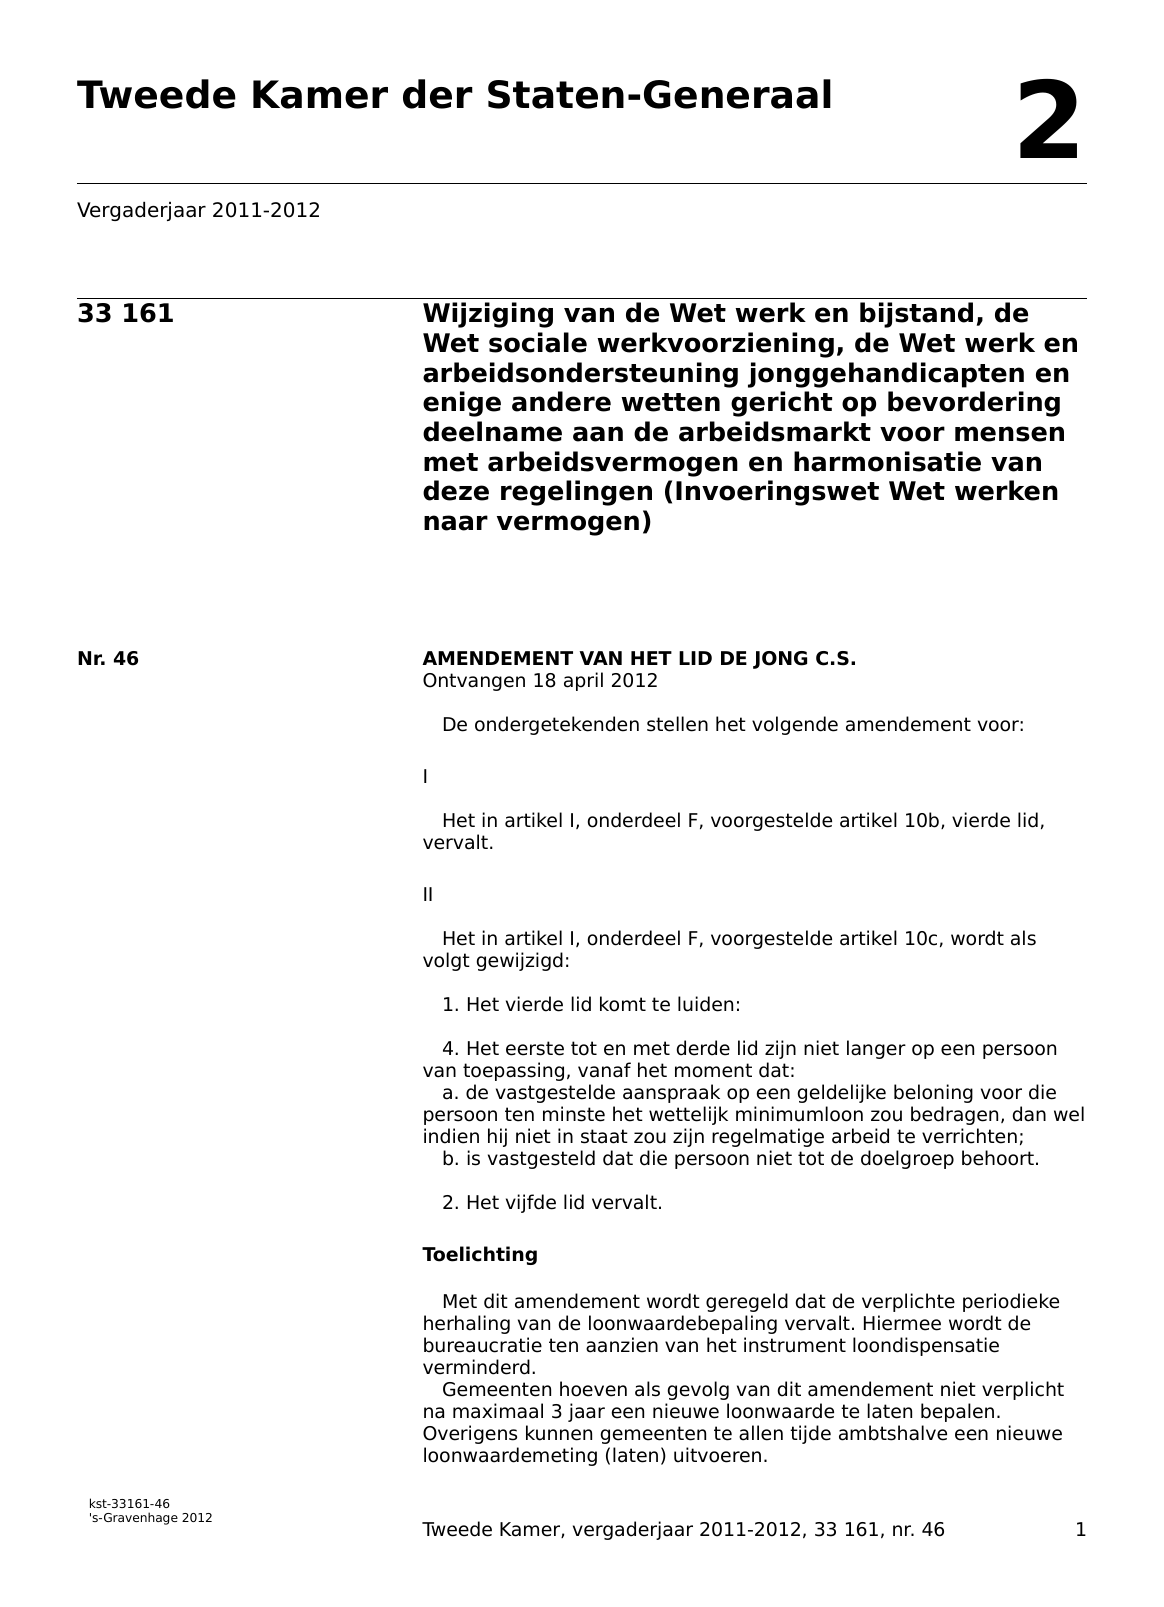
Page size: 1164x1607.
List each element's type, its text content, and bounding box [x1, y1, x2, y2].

text b. is vastgesteld dat die persoon niet tot de doelgroep behoort. [422, 1148, 1087, 1170]
table_cell Vergaderjaar 2011-2012 [77, 184, 1087, 298]
table_header 2 [886, 59, 1087, 183]
text 1. Het vierde lid komt te luiden: [422, 994, 1087, 1016]
subtitle Toelichting [422, 1244, 1087, 1266]
text Met dit amendement wordt geregeld dat de verplichte periodieke herhaling van de loonwaardebepaling vervalt. Hiermee wordt de bureaucratie ten aanzien van het instrument loondispensatie verminderd. [422, 1291, 1087, 1379]
table_header Tweede Kamer der Staten-Generaal [77, 59, 886, 183]
text 4. Het eerste tot en met derde lid zijn niet langer op een persoon van toepassing, vanaf het moment dat: [422, 1038, 1087, 1082]
text kst-33161-46 [88, 1497, 323, 1511]
subtitle I [422, 766, 1087, 788]
text Het in artikel I, onderdeel F, voorgestelde artikel 10b, vierde lid, vervalt. [422, 810, 1087, 854]
text Gemeenten hoeven als gevolg van dit amendement niet verplicht na maximaal 3 jaar een nieuwe loonwaarde te laten bepalen. Overigens kunnen gemeenten te allen tijde ambtshalve een nieuwe loonwaardemeting (laten) uitvoeren. [422, 1379, 1087, 1467]
subtitle Nr. 46 AMENDEMENT VAN HET LID DE JONG C.S. [77, 647, 1087, 669]
text a. de vastgestelde aanspraak op een geldelijke beloning voor die persoon ten minste het wettelijk minimumloon zou bedragen, dan wel indien hij niet in staat zou zijn regelmatige arbeid te verrichten; [422, 1082, 1087, 1148]
text Ontvangen 18 april 2012 [422, 669, 1087, 691]
text Het in artikel I, onderdeel F, voorgestelde artikel 10c, wordt als volgt gewijzigd: [422, 928, 1087, 972]
text De ondergetekenden stellen het volgende amendement voor: [422, 714, 1087, 736]
text 's-Gravenhage 2012 [88, 1511, 323, 1525]
subtitle 33 161 Wijziging van de Wet werk en bijstand, de Wet sociale werkvoorziening, de Wet werk en arbeidsondersteuning jonggehandicapten en enige andere wetten gericht op bevordering deelname aan de arbeidsmarkt voor mensen met arbeidsvermogen en harmonisatie van deze regelingen (Invoeringswet Wet werken naar vermogen) [77, 299, 1087, 536]
subtitle II [422, 884, 1087, 906]
text 2. Het vijfde lid vervalt. [422, 1192, 1087, 1214]
